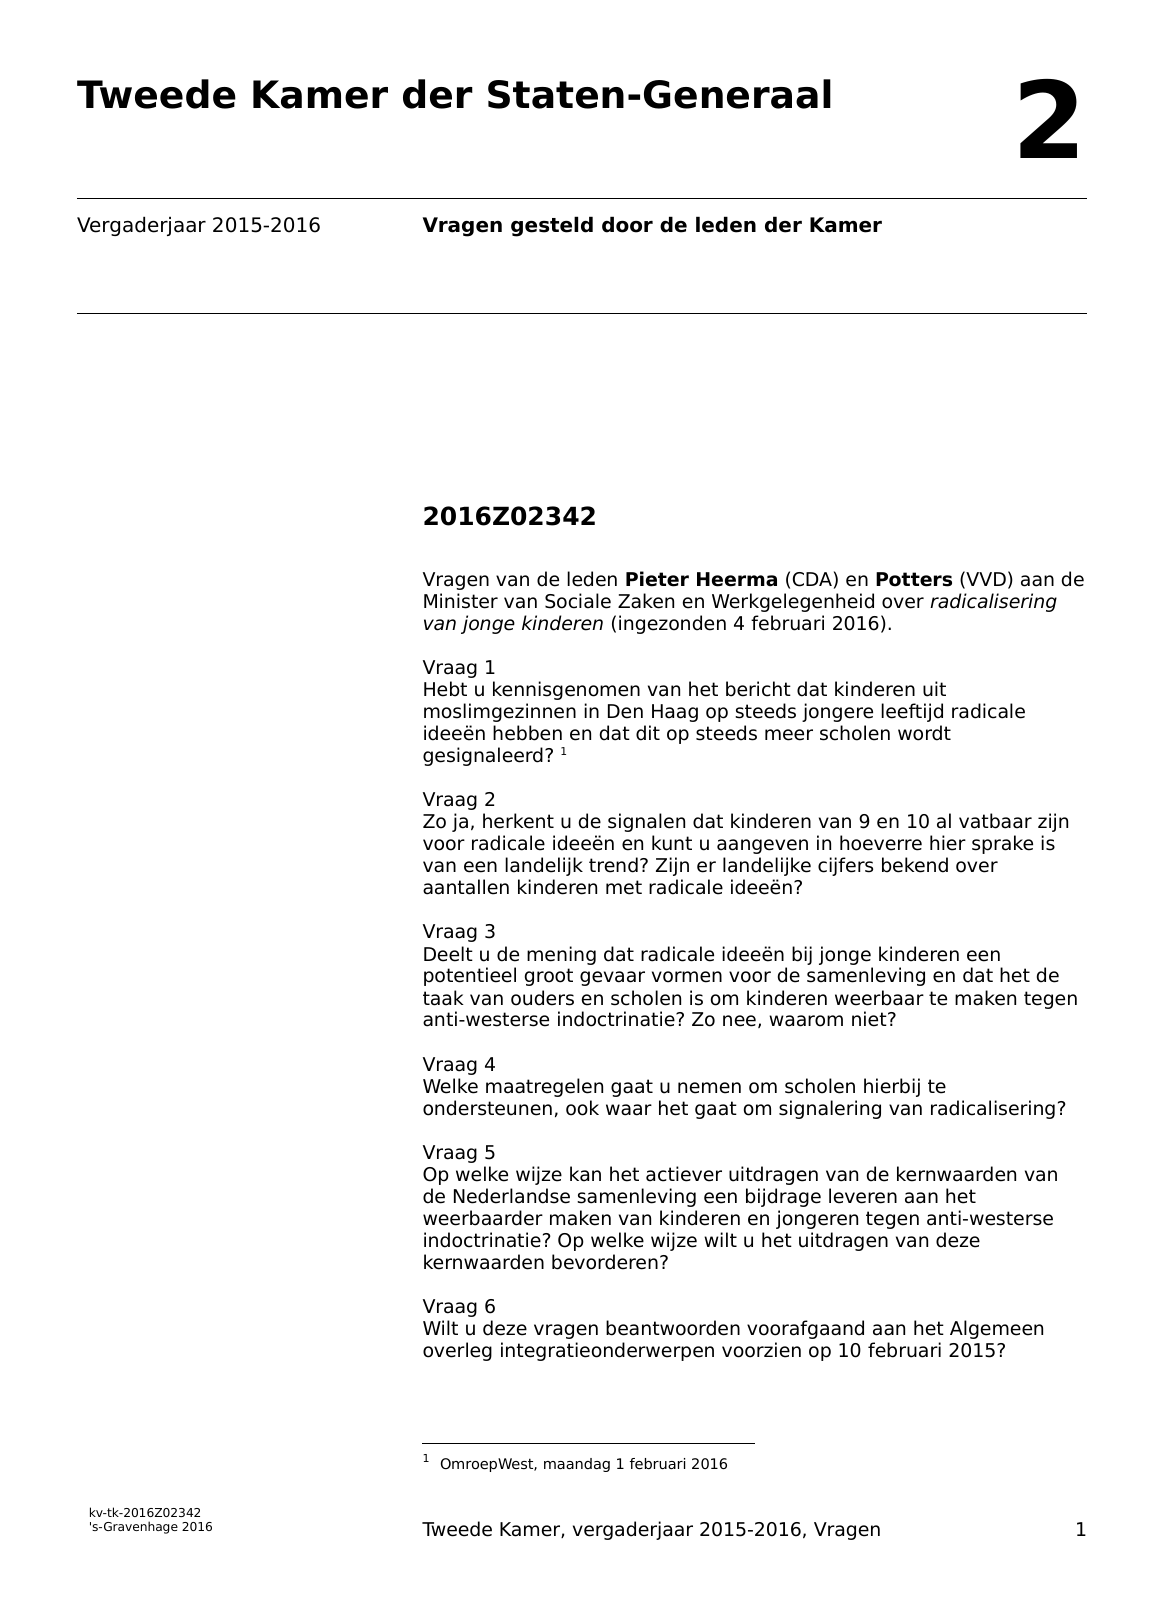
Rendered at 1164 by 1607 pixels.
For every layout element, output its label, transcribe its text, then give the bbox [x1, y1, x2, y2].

text Vraag 3 [422, 921, 1087, 943]
text Vraag 2 [422, 789, 1087, 811]
text 2016Z02342 [422, 502, 1087, 531]
text Vraag 5 [422, 1142, 1087, 1164]
table_cell Vergaderjaar 2015-2016 [77, 199, 422, 313]
text OmroepWest, maandag 1 februari 2016 [422, 1452, 1087, 1474]
table_header 2 [886, 59, 1087, 198]
table_cell Vragen gesteld door de leden der Kamer [422, 199, 1087, 313]
text Zo ja, herkent u de signalen dat kinderen van 9 en 10 al vatbaar zijn voor radicale ideeën en kunt u aangeven in hoeverre hier sprake is van een landelijk trend? Zijn er landelijke cijfers bekend over aantallen kinderen met radicale ideeën? [422, 811, 1087, 899]
text 's-Gravenhage 2016 [88, 1520, 323, 1534]
table_header Tweede Kamer der Staten-Generaal [77, 59, 886, 198]
text Vraag 4 [422, 1053, 1087, 1076]
text Op welke wijze kan het actiever uitdragen van de kernwaarden van de Nederlandse samenleving een bijdrage leveren aan het weerbaarder maken van kinderen en jongeren tegen anti-westerse indoctrinatie? Op welke wijze wilt u het uitdragen van deze kernwaarden bevorderen? [422, 1164, 1087, 1273]
text kv-tk-2016Z02342 [88, 1506, 323, 1520]
text Hebt u kennisgenomen van het bericht dat kinderen uit moslimgezinnen in Den Haag op steeds jongere leeftijd radicale ideeën hebben en dat dit op steeds meer scholen wordt gesignaleerd? [422, 679, 1087, 767]
text Wilt u deze vragen beantwoorden voorafgaand aan het Algemeen overleg integratieonderwerpen voorzien op 10 februari 2015? [422, 1318, 1087, 1362]
text Vragen van de leden Pieter Heerma (CDA) en Potters (VVD) aan de Minister van Sociale Zaken en Werkgelegenheid over radicalisering van jonge kinderen (ingezonden 4 februari 2016). [422, 569, 1087, 635]
text Vraag 1 [422, 657, 1087, 679]
text Vraag 6 [422, 1296, 1087, 1318]
text Deelt u de mening dat radicale ideeën bij jonge kinderen een potentieel groot gevaar vormen voor de samenleving en dat het de taak van ouders en scholen is om kinderen weerbaar te maken tegen anti-westerse indoctrinatie? Zo nee, waarom niet? [422, 943, 1087, 1031]
text Welke maatregelen gaat u nemen om scholen hierbij te ondersteunen, ook waar het gaat om signalering van radicalisering? [422, 1076, 1087, 1119]
